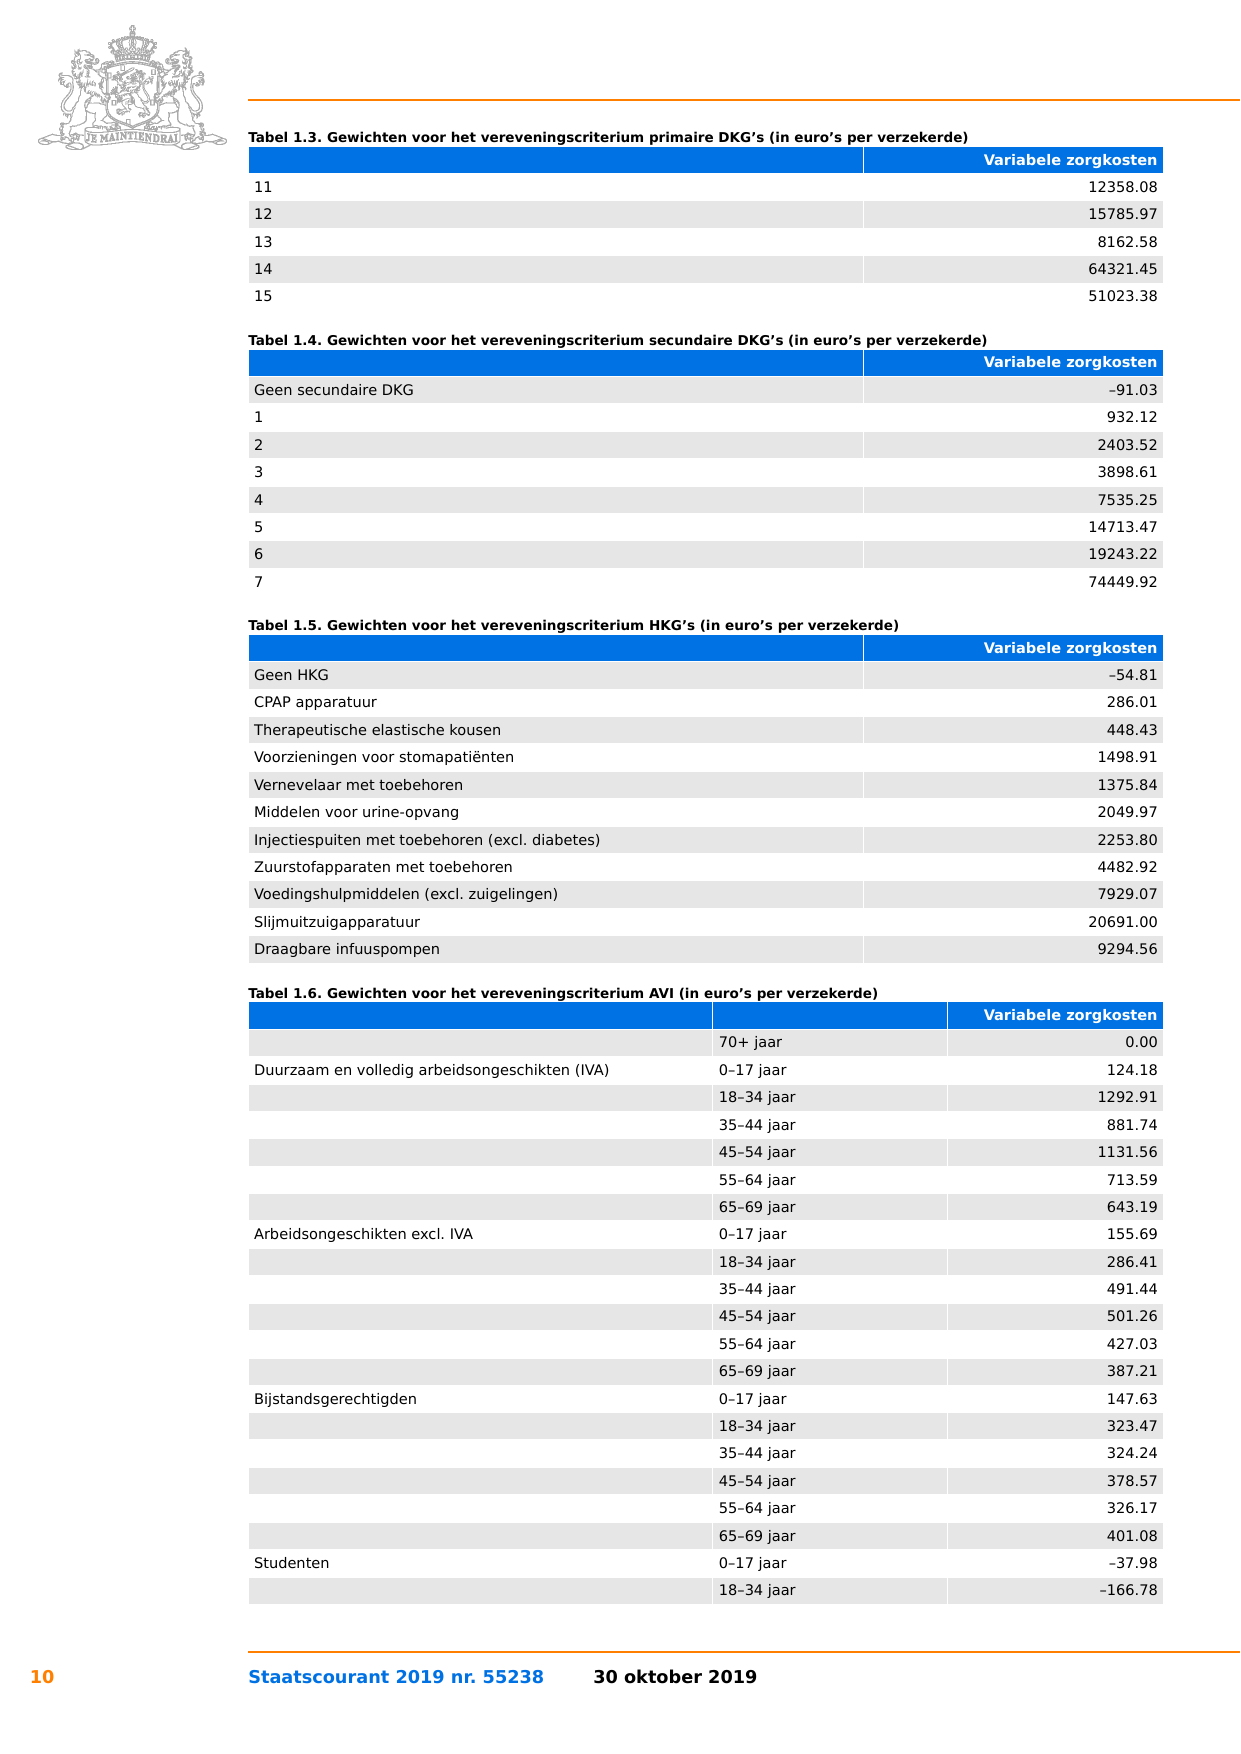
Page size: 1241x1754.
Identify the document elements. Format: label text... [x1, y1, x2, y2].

table_cell [713, 1002, 947, 1029]
table_cell 55–64 jaar [713, 1495, 947, 1522]
table_cell 713.59 [948, 1167, 1163, 1193]
table_cell 1375.84 [864, 772, 1163, 798]
table_cell 18–34 jaar [713, 1249, 947, 1275]
table_cell 35–44 jaar [713, 1276, 947, 1303]
table_cell 9294.56 [864, 936, 1163, 963]
table_cell [249, 1359, 712, 1385]
table_cell –54.81 [864, 662, 1163, 689]
table_cell [249, 1331, 712, 1357]
table_cell 15 [249, 284, 863, 310]
table_cell Variabele zorgkosten [864, 635, 1163, 661]
table_cell 45–54 jaar [713, 1468, 947, 1494]
table_cell 18–34 jaar [713, 1085, 947, 1111]
table_cell 7535.25 [864, 487, 1163, 513]
table_cell Duurzaam en volledig arbeidsongeschikten (IVA) [249, 1057, 712, 1083]
table_cell 4482.92 [864, 854, 1163, 880]
table_cell 1292.91 [948, 1085, 1163, 1111]
table_cell 14 [249, 256, 863, 283]
table_cell [249, 1167, 712, 1193]
table_cell Vernevelaar met toebehoren [249, 772, 863, 798]
table_cell 491.44 [948, 1276, 1163, 1303]
table_cell Slijmuitzuigapparatuur [249, 909, 863, 935]
table_cell Geen HKG [249, 662, 863, 689]
table_cell [249, 1194, 712, 1220]
table_cell 7 [249, 569, 863, 595]
table_cell [249, 1441, 712, 1467]
table_cell Injectiespuiten met toebehoren (excl. diabetes) [249, 827, 863, 853]
picture [38, 25, 227, 150]
table_cell 64321.45 [864, 256, 1163, 283]
table_cell Variabele zorgkosten [948, 1002, 1163, 1029]
table_cell 5 [249, 514, 863, 540]
table_cell 7929.07 [864, 881, 1163, 908]
table_cell 19243.22 [864, 541, 1163, 568]
table_cell 35–44 jaar [713, 1441, 947, 1467]
table_cell Studenten [249, 1550, 712, 1577]
table_cell 3 [249, 459, 863, 486]
table_cell CPAP apparatuur [249, 690, 863, 716]
table_header Tabel 1.3. Gewichten voor het vereveningscriterium primaire DKG’s (in euro’s per verzekerde) [248, 130, 1163, 146]
table_cell 12 [249, 201, 863, 228]
table_cell Variabele zorgkosten [864, 147, 1163, 173]
table_cell [249, 1413, 712, 1439]
table_cell Arbeidsongeschikten excl. IVA [249, 1221, 712, 1248]
table_cell 45–54 jaar [713, 1139, 947, 1166]
table_cell Voorzieningen voor stomapatiënten [249, 745, 863, 771]
table_cell 427.03 [948, 1331, 1163, 1357]
table_cell 18–34 jaar [713, 1578, 947, 1604]
table_cell 387.21 [948, 1359, 1163, 1385]
table_cell Draagbare infuuspompen [249, 936, 863, 963]
table_cell Voedingshulpmiddelen (excl. zuigelingen) [249, 881, 863, 908]
table_cell 0–17 jaar [713, 1057, 947, 1083]
table_cell [249, 1249, 712, 1275]
table_cell 11 [249, 174, 863, 200]
table_cell 51023.38 [864, 284, 1163, 310]
table_cell 155.69 [948, 1221, 1163, 1248]
table_cell [249, 1468, 712, 1494]
table_cell 124.18 [948, 1057, 1163, 1083]
table_cell [249, 1304, 712, 1330]
table_cell [249, 1523, 712, 1549]
table_cell 55–64 jaar [713, 1331, 947, 1357]
table_cell 35–44 jaar [713, 1112, 947, 1138]
table_cell 8162.58 [864, 229, 1163, 255]
table_cell 324.24 [948, 1441, 1163, 1467]
table_cell [249, 350, 863, 376]
table_header Tabel 1.6. Gewichten voor het vereveningscriterium AVI (in euro’s per verzekerde) [248, 986, 1163, 1001]
table_cell 70+ jaar [713, 1030, 947, 1056]
table_cell [249, 1002, 712, 1029]
table_cell 448.43 [864, 717, 1163, 743]
table_cell 378.57 [948, 1468, 1163, 1494]
table_cell 2 [249, 432, 863, 458]
table_cell 15785.97 [864, 201, 1163, 228]
table_cell 326.17 [948, 1495, 1163, 1522]
table_cell [249, 1112, 712, 1138]
table_cell 1 [249, 405, 863, 431]
table_cell Bijstandsgerechtigden [249, 1386, 712, 1412]
table_cell 643.19 [948, 1194, 1163, 1220]
table_cell 13 [249, 229, 863, 255]
table_cell 932.12 [864, 405, 1163, 431]
table_cell 6 [249, 541, 863, 568]
table_cell [249, 635, 863, 661]
table_header Tabel 1.4. Gewichten voor het vereveningscriterium secundaire DKG’s (in euro’s per verzekerde) [248, 333, 1163, 349]
table_cell 1498.91 [864, 745, 1163, 771]
table_cell Middelen voor urine-opvang [249, 799, 863, 826]
table_cell [249, 1139, 712, 1166]
table_cell Zuurstofapparaten met toebehoren [249, 854, 863, 880]
table_cell 501.26 [948, 1304, 1163, 1330]
table_cell 0–17 jaar [713, 1386, 947, 1412]
table_cell 65–69 jaar [713, 1194, 947, 1220]
table_cell 0.00 [948, 1030, 1163, 1056]
table_cell 65–69 jaar [713, 1359, 947, 1385]
table_header Tabel 1.5. Gewichten voor het vereveningscriterium HKG’s (in euro’s per verzekerde) [248, 618, 1163, 634]
table_cell 12358.08 [864, 174, 1163, 200]
table_cell Geen secundaire DKG [249, 377, 863, 403]
table_cell 323.47 [948, 1413, 1163, 1439]
table_cell Therapeutische elastische kousen [249, 717, 863, 743]
table_cell 2403.52 [864, 432, 1163, 458]
table_cell 0–17 jaar [713, 1221, 947, 1248]
table_cell –91.03 [864, 377, 1163, 403]
table_cell 0–17 jaar [713, 1550, 947, 1577]
table_cell 3898.61 [864, 459, 1163, 486]
table_cell 401.08 [948, 1523, 1163, 1549]
table_cell 18–34 jaar [713, 1413, 947, 1439]
table_cell 45–54 jaar [713, 1304, 947, 1330]
table_cell 65–69 jaar [713, 1523, 947, 1549]
table_cell [249, 1495, 712, 1522]
table_cell 74449.92 [864, 569, 1163, 595]
table_cell 14713.47 [864, 514, 1163, 540]
table_cell 147.63 [948, 1386, 1163, 1412]
table_cell 20691.00 [864, 909, 1163, 935]
table_cell –37.98 [948, 1550, 1163, 1577]
table_cell 286.41 [948, 1249, 1163, 1275]
table_cell [249, 1085, 712, 1111]
table_cell 2253.80 [864, 827, 1163, 853]
table_cell [249, 1276, 712, 1303]
table_cell [249, 1578, 712, 1604]
table_cell Variabele zorgkosten [864, 350, 1163, 376]
table_cell 55–64 jaar [713, 1167, 947, 1193]
table_cell 1131.56 [948, 1139, 1163, 1166]
table_cell [249, 1030, 712, 1056]
table_cell 881.74 [948, 1112, 1163, 1138]
table_cell [249, 147, 863, 173]
table_cell 2049.97 [864, 799, 1163, 826]
table_cell 286.01 [864, 690, 1163, 716]
table_cell 4 [249, 487, 863, 513]
table_cell –166.78 [948, 1578, 1163, 1604]
